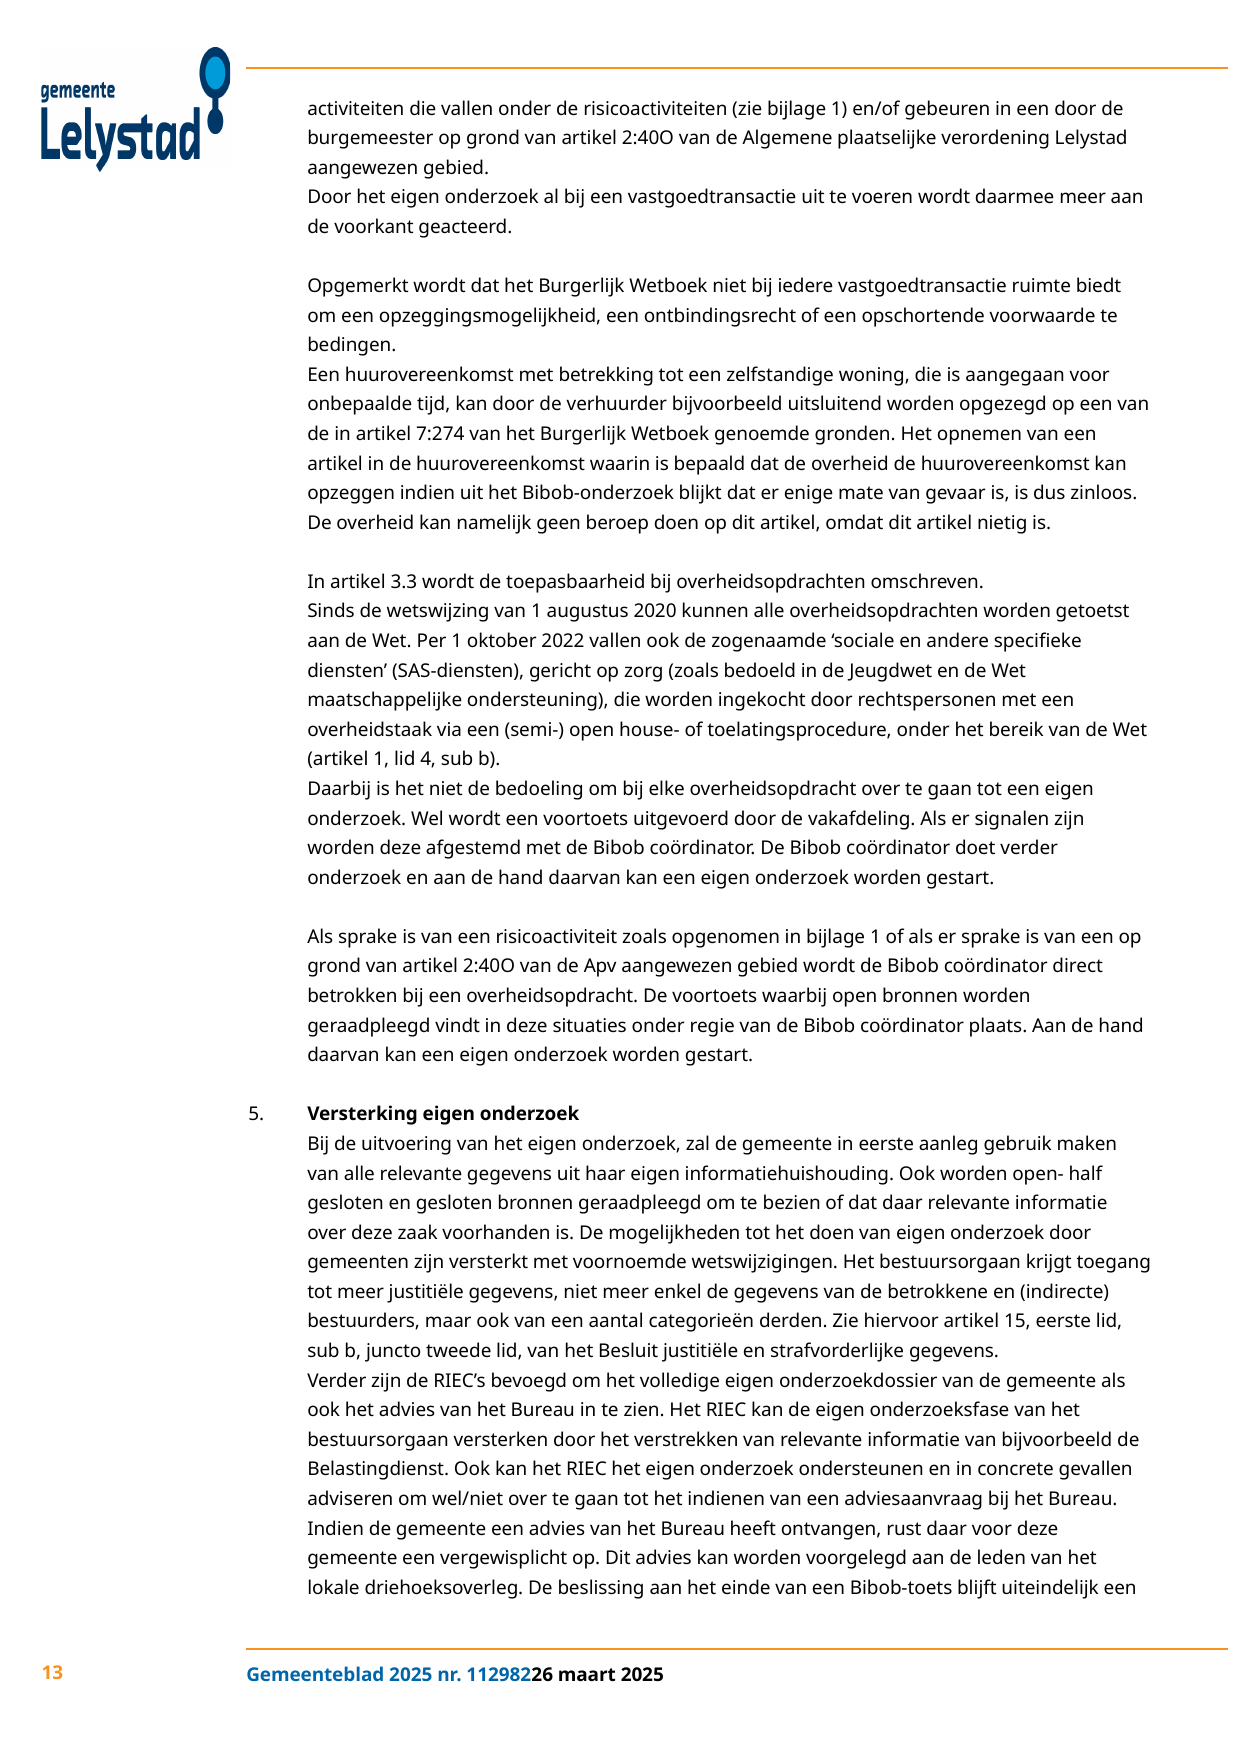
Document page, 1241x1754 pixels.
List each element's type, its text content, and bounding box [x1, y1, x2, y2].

list Opgemerkt wordt dat het Burgerlijk Wetboek niet bij iedere vastgoedtransactie ruimte biedt om een opzeggingsmogelijkheid, een ontbindingsrecht of een opschortende voorwaarde te bedingen. [248, 272, 1152, 357]
list Indien de gemeente een advies van het Bureau heeft ontvangen, rust daar voor deze gemeente een vergewisplicht op. Dit advies kan worden voorgelegd aan de leden van het lokale driehoeksoverleg. De beslissing aan het einde van een Bibob-toets blijft uiteindelijk een [248, 1515, 1152, 1600]
list Bij de uitvoering van het eigen onderzoek, zal de gemeente in eerste aanleg gebruik maken van alle relevante gegevens uit haar eigen informatiehuishouding. Ook worden open- half gesloten en gesloten bronnen geraadpleegd om te bezien of dat daar relevante informatie over deze zaak voorhanden is. De mogelijkheden tot het doen van eigen onderzoek door gemeenten zijn versterkt met voornoemde wetswijzigingen. Het bestuursorgaan krijgt toegang tot meer justitiële gegevens, niet meer enkel de gegevens van de betrokkene en (indirecte) bestuurders, maar ook van een aantal categorieën derden. Zie hiervoor artikel 15, eerste lid, sub b, juncto tweede lid, van het Besluit justitiële en strafvorderlijke gegevens. [248, 1130, 1152, 1363]
list Daarbij is het niet de bedoeling om bij elke overheidsopdracht over te gaan tot een eigen onderzoek. Wel wordt een voortoets uitgevoerd door de vakafdeling. Als er signalen zijn worden deze afgestemd met de Bibob coördinator. De Bibob coördinator doet verder onderzoek en aan de hand daarvan kan een eigen onderzoek worden gestart. [248, 775, 1152, 890]
list Door het eigen onderzoek al bij een vastgoedtransactie uit te voeren wordt daarmee meer aan de voorkant geacteerd. [248, 183, 1152, 239]
list Versterking eigen onderzoek [248, 1101, 1152, 1126]
list Een huurovereenkomst met betrekking tot een zelfstandige woning, die is aangegaan voor onbepaalde tijd, kan door de verhuurder bijvoorbeeld uitsluitend worden opgezegd op een van de in artikel 7:274 van het Burgerlijk Wetboek genoemde gronden. Het opnemen van een artikel in de huurovereenkomst waarin is bepaald dat de overheid de huurovereenkomst kan opzeggen indien uit het Bibob-onderzoek blijkt dat er enige mate van gevaar is, is dus zinloos. [248, 361, 1152, 505]
list Als sprake is van een risicoactiviteit zoals opgenomen in bijlage 1 of als er sprake is van een op grond van artikel 2:40O van de Apv aangewezen gebied wordt de Bibob coördinator direct betrokken bij een overheidsopdracht. De voortoets waarbij open bronnen worden geraadpleegd vindt in deze situaties onder regie van de Bibob coördinator plaats. Aan de hand daarvan kan een eigen onderzoek worden gestart. [248, 923, 1152, 1067]
list Sinds de wetswijzing van 1 augustus 2020 kunnen alle overheidsopdrachten worden getoetst aan de Wet. Per 1 oktober 2022 vallen ook de zogenaamde ‘sociale en andere specifieke diensten’ (SAS-diensten), gericht op zorg (zoals bedoeld in de Jeugdwet en de Wet maatschappelijke ondersteuning), die worden ingekocht door rechtspersonen met een overheidstaak via een (semi-) open house- of toelatingsprocedure, onder het bereik van de Wet (artikel 1, lid 4, sub b). [248, 598, 1152, 771]
list In artikel 3.3 wordt de toepasbaarheid bij overheidsopdrachten omschreven. [248, 568, 1152, 594]
picture [41, 47, 231, 172]
list Verder zijn de RIEC’s bevoegd om het volledige eigen onderzoekdossier van de gemeente als ook het advies van het Bureau in te zien. Het RIEC kan de eigen onderzoeksfase van het bestuursorgaan versterken door het verstrekken van relevante informatie van bijvoorbeeld de Belastingdienst. Ook kan het RIEC het eigen onderzoek ondersteunen en in concrete gevallen adviseren om wel/niet over te gaan tot het indienen van een adviesaanvraag bij het Bureau. [248, 1367, 1152, 1511]
list De overheid kan namelijk geen beroep doen op dit artikel, omdat dit artikel nietig is. [248, 509, 1152, 535]
list activiteiten die vallen onder de risicoactiviteiten (zie bijlage 1) en/of gebeuren in een door de burgemeester op grond van artikel 2:40O van de Algemene plaatselijke verordening Lelystad aangewezen gebied. [248, 95, 1152, 180]
